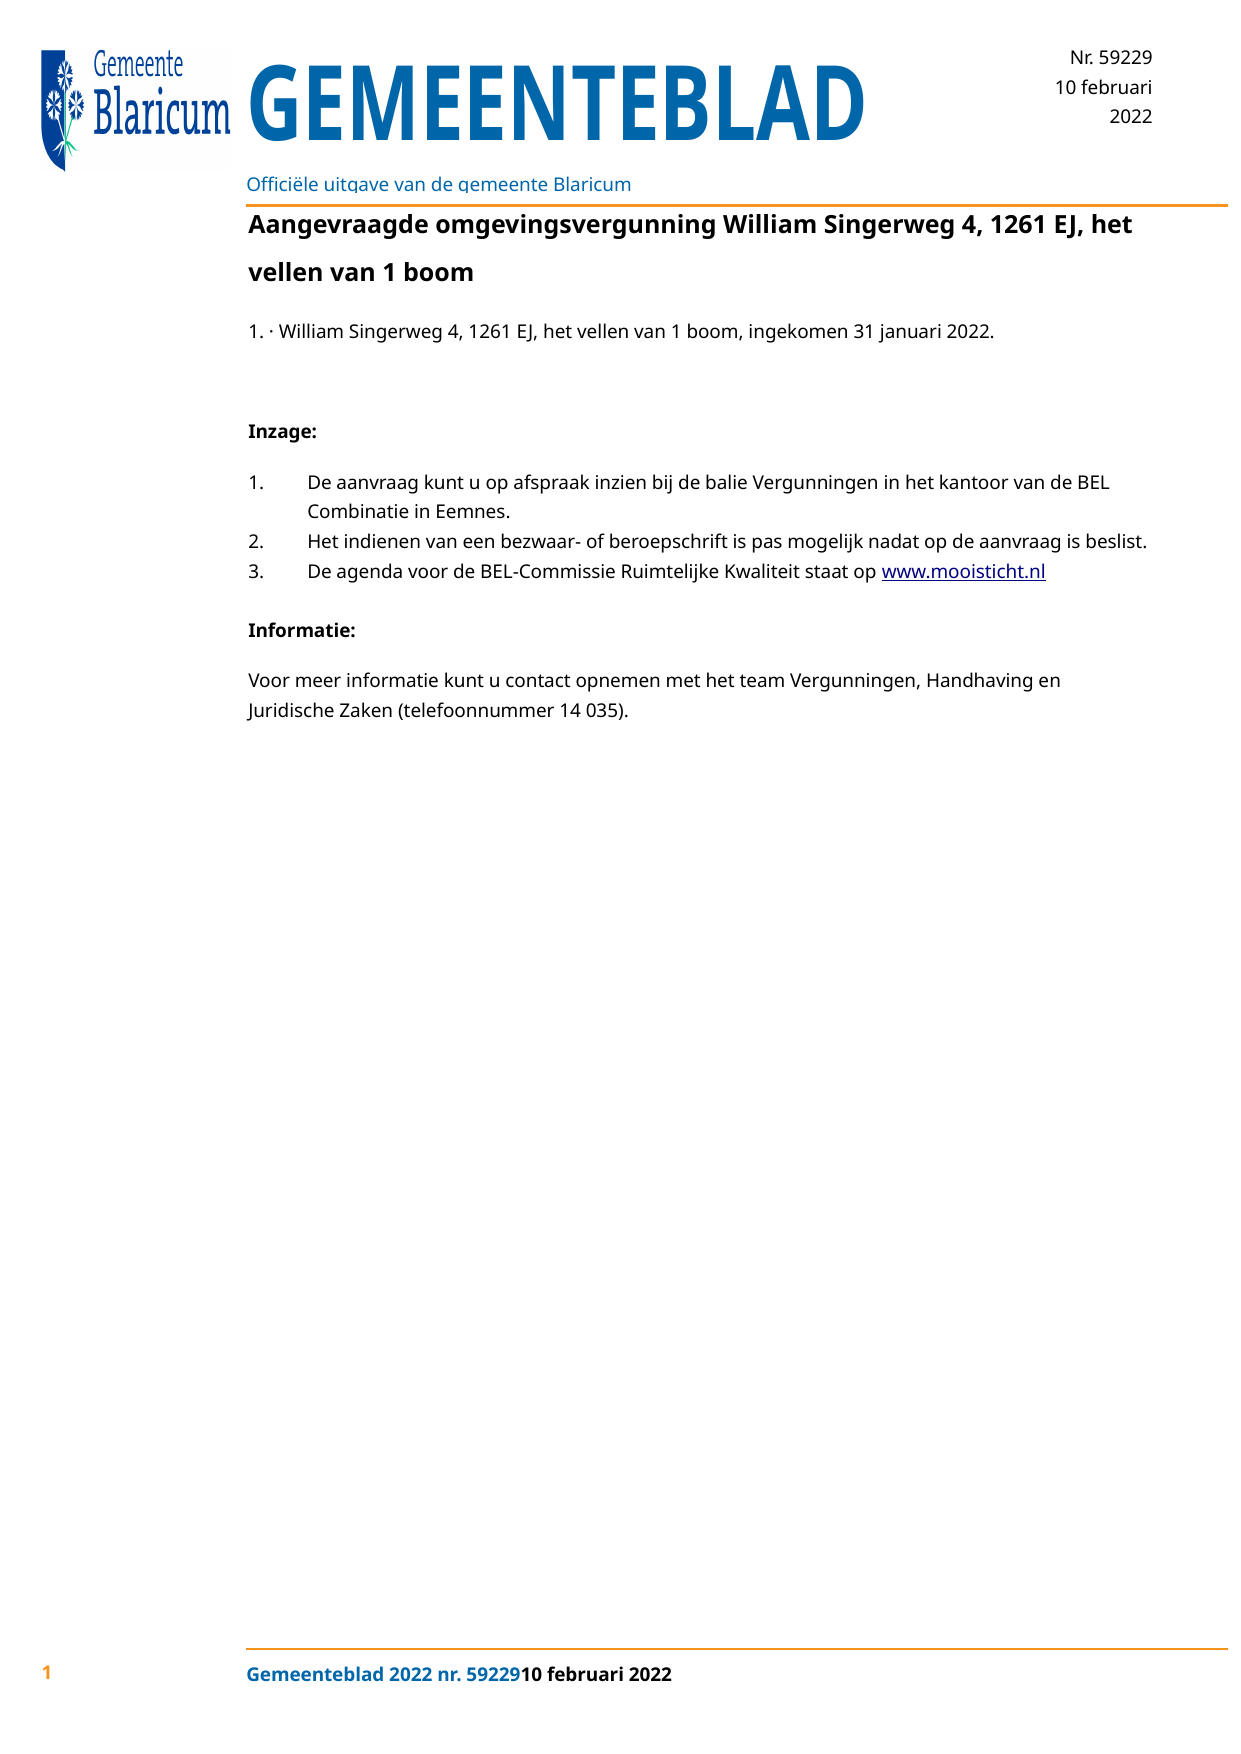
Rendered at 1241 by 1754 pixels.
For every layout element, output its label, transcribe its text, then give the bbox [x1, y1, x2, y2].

list De aanvraag kunt u op afspraak inzien bij de balie Vergunningen in het kantoor van de BEL Combinatie in Eemnes. [248, 469, 1152, 524]
text 1. · William Singerweg 4, 1261 EJ, het vellen van 1 boom, ingekomen 31 januari 2022. [248, 318, 1152, 344]
picture [41, 47, 231, 172]
text Aangevraagde omgevingsvergunning William Singerweg 4, 1261 EJ, het vellen van 1 boom [248, 207, 1152, 288]
text Voor meer informatie kunt u contact opnemen met het team Vergunningen, Handhaving en Juridische Zaken (telefoonnummer 14 035). [248, 667, 1152, 723]
text Inzage: [248, 419, 1152, 444]
list Het indienen van een bezwaar- of beroepschrift is pas mogelijk nadat op de aanvraag is beslist. [248, 528, 1152, 554]
list De agenda voor de BEL-Commissie Ruimtelijke Kwaliteit staat op www.mooisticht.nl [248, 558, 1152, 584]
text Informatie: [248, 617, 1152, 643]
